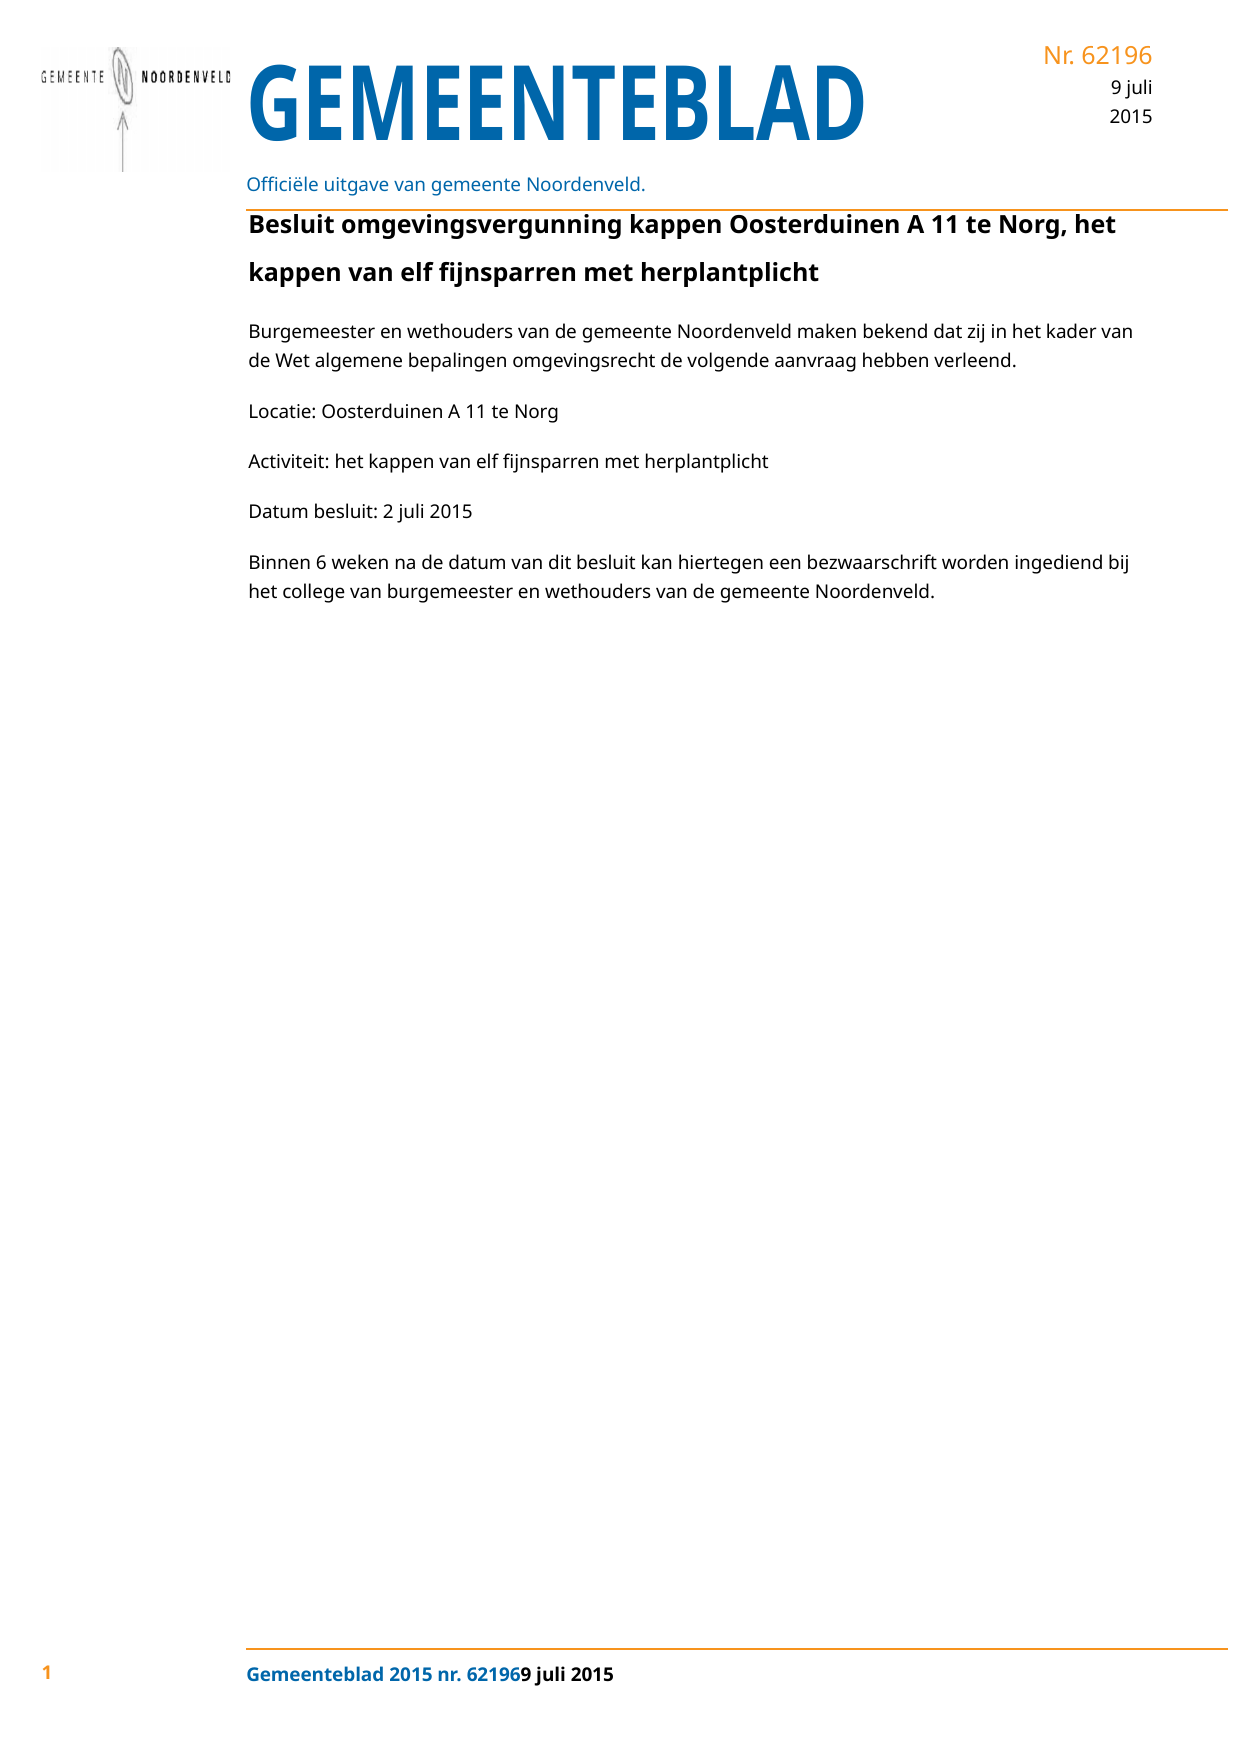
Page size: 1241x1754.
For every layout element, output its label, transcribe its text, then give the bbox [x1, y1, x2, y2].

text Besluit omgevingsvergunning kappen Oosterduinen A 11 te Norg, het kappen van elf fijnsparren met herplantplicht [248, 211, 1152, 288]
picture [41, 47, 231, 172]
text Locatie: Oosterduinen A 11 te Norg [248, 398, 1152, 424]
text Binnen 6 weken na de datum van dit besluit kan hiertegen een bezwaarschrift worden ingediend bij het college van burgemeester en wethouders van de gemeente Noordenveld. [248, 549, 1152, 604]
text Burgemeester en wethouders van de gemeente Noordenveld maken bekend dat zij in het kader van de Wet algemene bepalingen omgevingsrecht de volgende aanvraag hebben verleend. [248, 318, 1152, 373]
text Datum besluit: 2 juli 2015 [248, 499, 1152, 524]
text Activiteit: het kappen van elf fijnsparren met herplantplicht [248, 448, 1152, 474]
